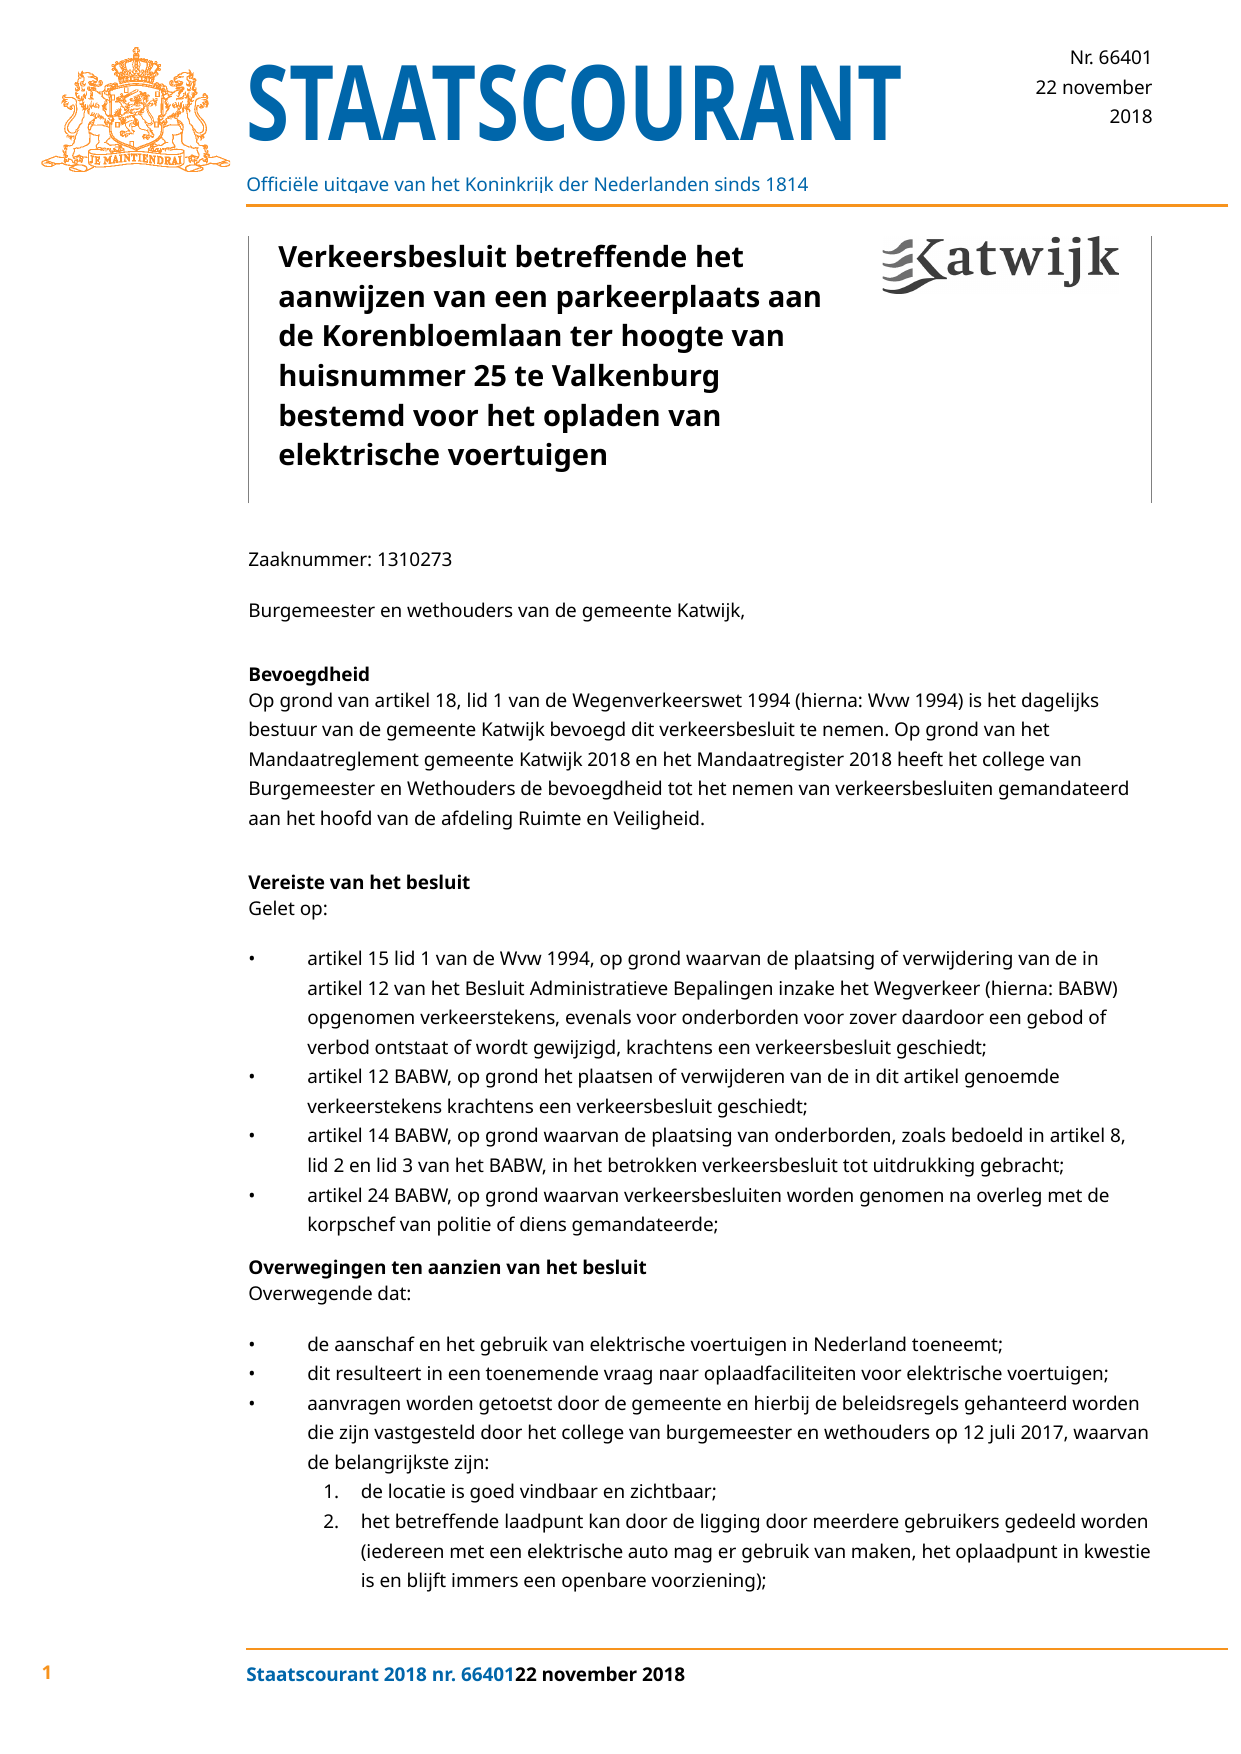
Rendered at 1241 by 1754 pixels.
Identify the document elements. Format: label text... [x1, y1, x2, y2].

text Overwegingen ten aanzien van het besluit [248, 1254, 1152, 1280]
table_header Verkeersbesluit betreffende het aanwijzen van een parkeerplaats aan de Korenbloemlaan ter hoogte van huisnummer 25 te Valkenburg bestemd voor het opladen van elektrische voertuigen [249, 236, 850, 503]
table_header [850, 236, 882, 293]
text Vereiste van het besluit [248, 869, 1152, 895]
list artikel 24 BABW, op grond waarvan verkeersbesluiten worden genomen na overleg met de korpschef van politie of diens gemandateerde; [248, 1182, 1152, 1237]
table_header [1119, 236, 1151, 293]
text Op grond van artikel 18, lid 1 van de Wegenverkeerswet 1994 (hierna: Wvw 1994) is het dagelijks bestuur van de gemeente Katwijk bevoegd dit verkeersbesluit te nemen. Op grond van het Mandaatreglement gemeente Katwijk 2018 en het Mandaatregister 2018 heeft het college van Burgemeester en Wethouders de bevoegdheid tot het nemen van verkeersbesluiten gemandateerd aan het hoofd van de afdeling Ruimte en Veiligheid. [248, 687, 1152, 831]
list artikel 12 BABW, op grond het plaatsen of verwijderen van de in dit artikel genoemde verkeerstekens krachtens een verkeersbesluit geschiedt; [248, 1063, 1152, 1119]
list de locatie is goed vindbaar en zichtbaar; [323, 1479, 1152, 1504]
list artikel 15 lid 1 van de Wvw 1994, op grond waarvan de plaatsing of verwijdering van de in artikel 12 van het Besluit Administratieve Bepalingen inzake het Wegverkeer (hierna: BABW) opgenomen verkeerstekens, evenals voor onderborden voor zover daardoor een gebod of verbod ontstaat of wordt gewijzigd, krachtens een verkeersbesluit geschiedt; [248, 945, 1152, 1060]
text Bevoegdheid [248, 661, 1152, 687]
picture [882, 236, 1119, 294]
list de aanschaf en het gebruik van elektrische voertuigen in Nederland toeneemt; [248, 1331, 1152, 1356]
list artikel 14 BABW, op grond waarvan de plaatsing van onderborden, zoals bedoeld in artikel 8, lid 2 en lid 3 van het BABW, in het betrokken verkeersbesluit tot uitdrukking gebracht; [248, 1123, 1152, 1178]
text Zaaknummer: 1310273 [248, 547, 1152, 572]
list aanvragen worden getoetst door de gemeente en hierbij de beleidsregels gehanteerd worden die zijn vastgesteld door het college van burgemeester en wethouders op 12 juli 2017, waarvan de belangrijkste zijn: [248, 1390, 1152, 1475]
list het betreffende laadpunt kan door de ligging door meerdere gebruikers gedeeld worden (iedereen met een elektrische auto mag er gebruik van maken, het oplaadpunt in kwestie is en blijft immers een openbare voorziening); [323, 1508, 1152, 1593]
picture [41, 47, 231, 172]
text Gelet op: [248, 895, 1152, 921]
text Overwegende dat: [248, 1280, 1152, 1306]
list dit resulteert in een toenemende vraag naar oplaadfaciliteiten voor elektrische voertuigen; [248, 1360, 1152, 1386]
text Burgemeester en wethouders van de gemeente Katwijk, [248, 597, 1152, 623]
table_header [850, 294, 1151, 503]
